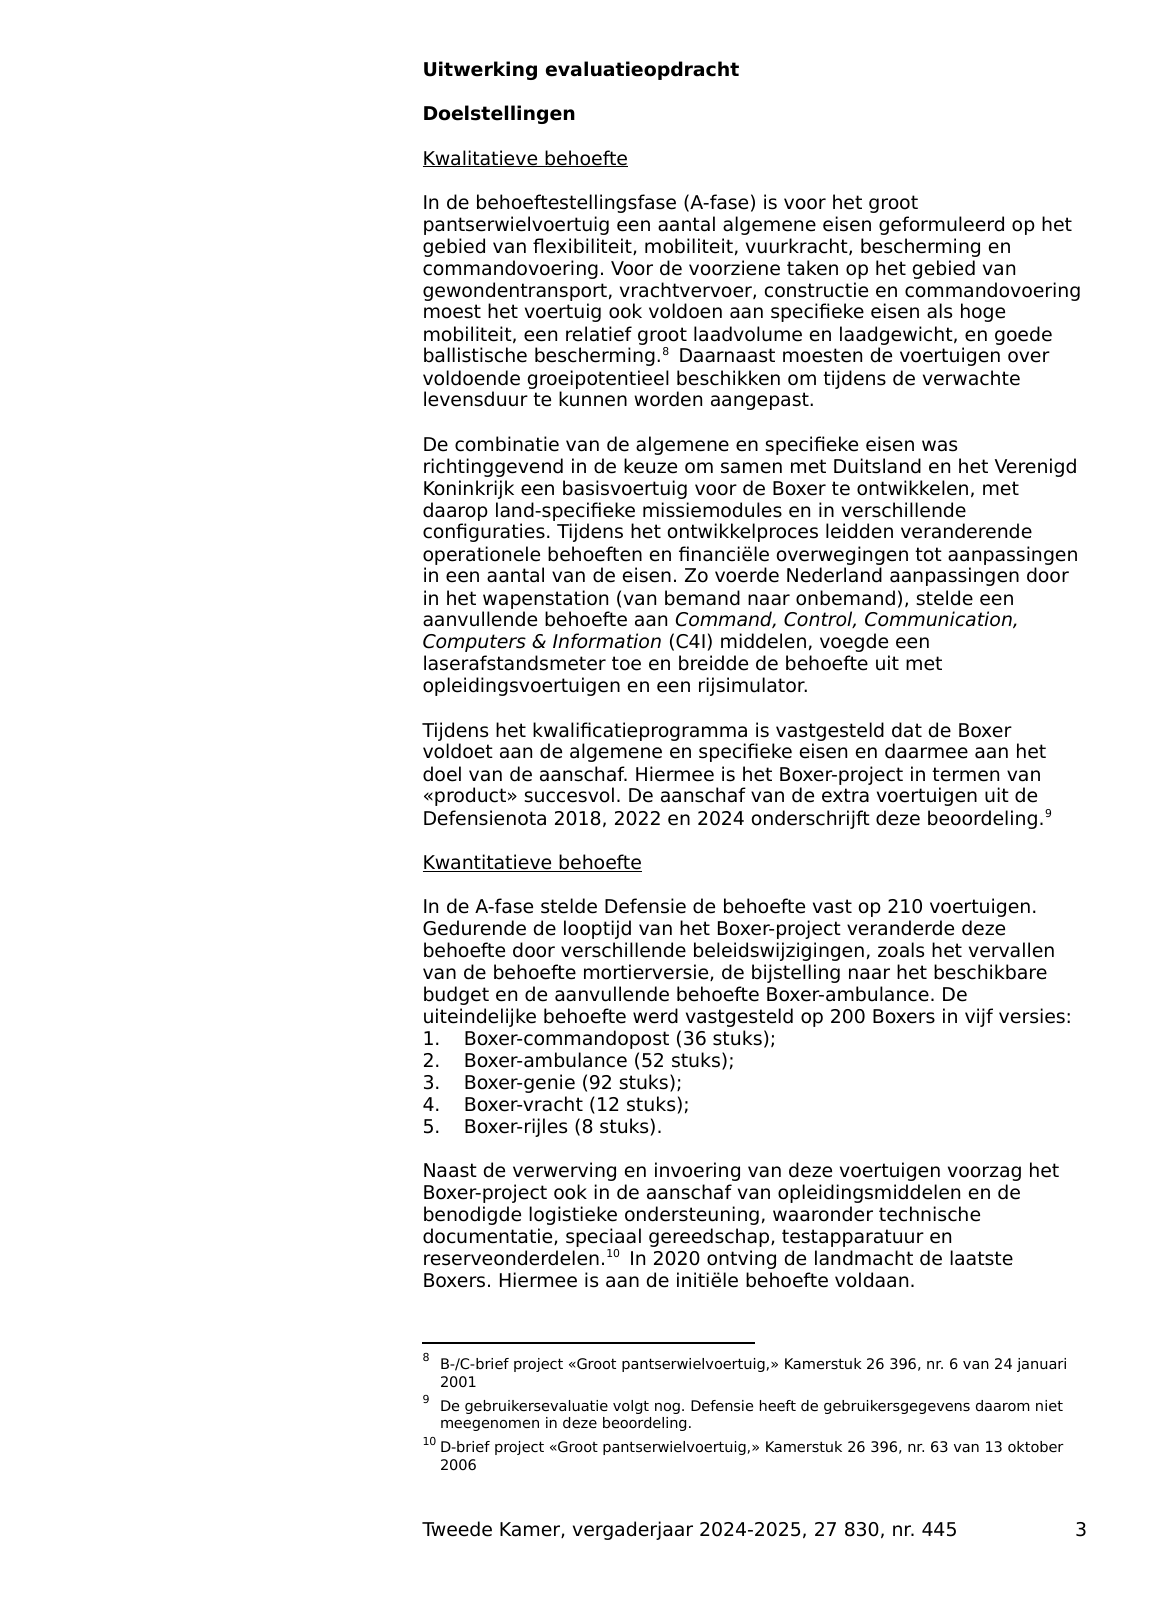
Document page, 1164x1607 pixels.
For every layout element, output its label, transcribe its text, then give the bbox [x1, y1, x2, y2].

text 5. Boxer-rijles (8 stuks). [422, 1116, 1087, 1137]
text B-/C-brief project «Groot pantserwielvoertuig,» Kamerstuk 26 396, nr. 6 van 24 januari 2001 [422, 1352, 1087, 1391]
subtitle Kwantitatieve behoefte [422, 852, 1087, 873]
subtitle Kwalitatieve behoefte [422, 147, 1087, 169]
subtitle Doelstellingen [422, 103, 1087, 125]
text In de behoeftestellingsfase (A-fase) is voor het groot pantserwielvoertuig een aantal algemene eisen geformuleerd op het gebied van flexibiliteit, mobiliteit, vuurkracht, bescherming en commandovoering. Voor de voorziene taken op het gebied van gewondentransport, vrachtvervoer, constructie en commandovoering moest het voertuig ook voldoen aan specifieke eisen als hoge mobiliteit, een relatief groot laadvolume en laadgewicht, en goede ballistische bescherming. Daarnaast moesten de voertuigen over voldoende groeipotentieel beschikken om tijdens de verwachte levensduur te kunnen worden aangepast. [422, 192, 1087, 411]
text Naast de verwerving en invoering van deze voertuigen voorzag het Boxer-project ook in de aanschaf van opleidingsmiddelen en de benodigde logistieke ondersteuning, waaronder technische documentatie, speciaal gereedschap, testapparatuur en reserveonderdelen. In 2020 ontving de landmacht de laatste Boxers. Hiermee is aan de initiële behoefte voldaan. [422, 1160, 1087, 1292]
text 4. Boxer-vracht (12 stuks); [422, 1093, 1087, 1116]
text 1. Boxer-commandopost (36 stuks); [422, 1028, 1087, 1049]
text De combinatie van de algemene en specifieke eisen was richtinggevend in de keuze om samen met Duitsland en het Verenigd Koninkrijk een basisvoertuig voor de Boxer te ontwikkelen, met daarop land-specifieke missiemodules en in verschillende configuraties. Tijdens het ontwikkelproces leidden veranderende operationele behoeften en financiële overwegingen tot aanpassingen in een aantal van de eisen. Zo voerde Nederland aanpassingen door in het wapenstation (van bemand naar onbemand), stelde een aanvullende behoefte aan Command, Control, Communication, Computers & Information (C4I) middelen, voegde een laserafstandsmeter toe en breidde de behoefte uit met opleidingsvoertuigen en een rijsimulator. [422, 433, 1087, 697]
subtitle Uitwerking evaluatieopdracht [422, 59, 1087, 81]
text Tijdens het kwalificatieprogramma is vastgesteld dat de Boxer voldoet aan de algemene en specifieke eisen en daarmee aan het doel van de aanschaf. Hiermee is het Boxer-project in termen van «product» succesvol. De aanschaf van de extra voertuigen uit de Defensienota 2018, 2022 en 2024 onderschrijft deze beoordeling. [422, 719, 1087, 829]
text 2. Boxer-ambulance (52 stuks); [422, 1049, 1087, 1072]
text 3. Boxer-genie (92 stuks); [422, 1072, 1087, 1093]
text D-brief project «Groot pantserwielvoertuig,» Kamerstuk 26 396, nr. 63 van 13 oktober 2006 [422, 1435, 1087, 1474]
text De gebruikersevaluatie volgt nog. Defensie heeft de gebruikersgegevens daarom niet meegenomen in deze beoordeling. [422, 1393, 1087, 1432]
text In de A-fase stelde Defensie de behoefte vast op 210 voertuigen. Gedurende de looptijd van het Boxer-project veranderde deze behoefte door verschillende beleidswijzigingen, zoals het vervallen van de behoefte mortierversie, de bijstelling naar het beschikbare budget en de aanvullende behoefte Boxer-ambulance. De uiteindelijke behoefte werd vastgesteld op 200 Boxers in vijf versies: [422, 896, 1087, 1028]
